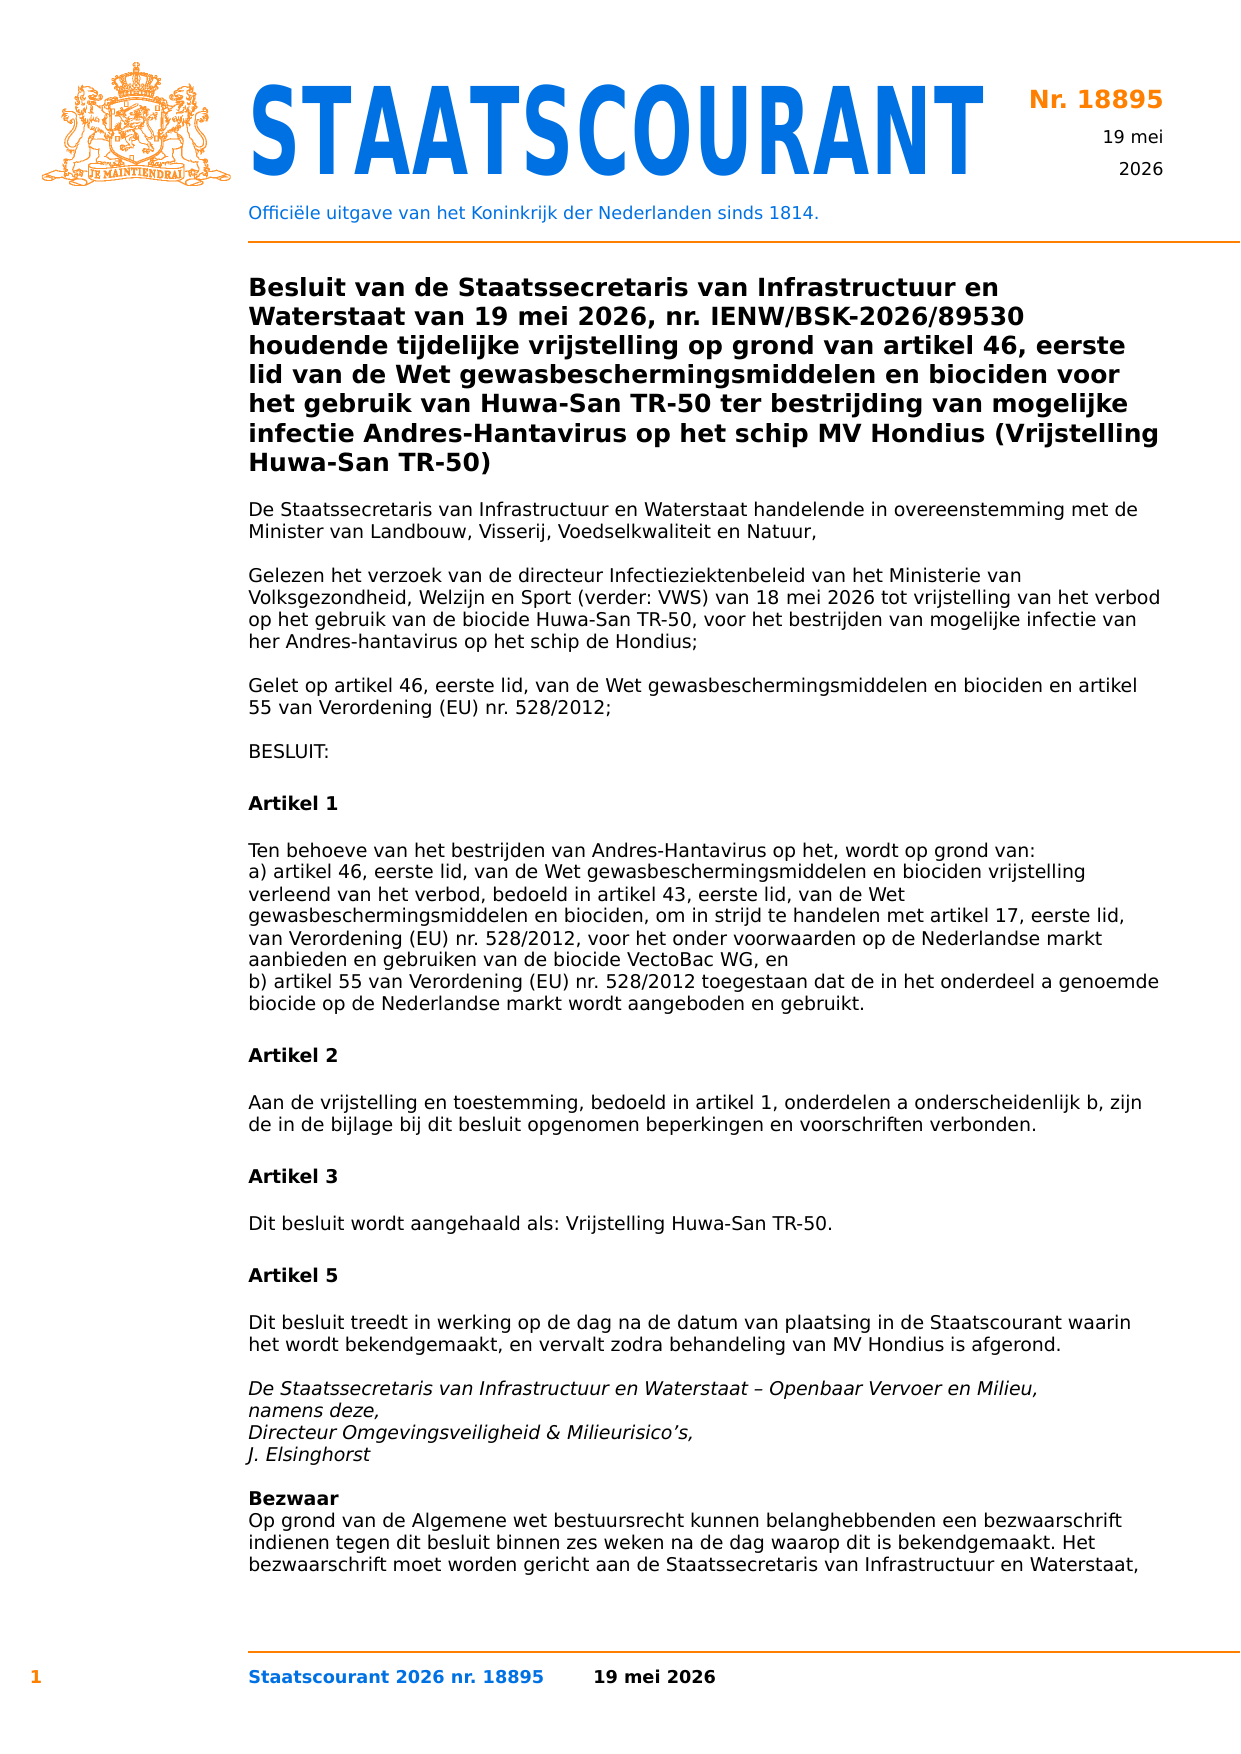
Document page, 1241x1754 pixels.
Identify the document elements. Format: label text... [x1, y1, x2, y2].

text Gelet op artikel 46, eerste lid, van de Wet gewasbeschermingsmiddelen en biociden en artikel 55 van Verordening (EU) nr. 528/2012; [248, 675, 1163, 719]
subtitle Artikel 1 [248, 792, 1163, 814]
text Dit besluit wordt aangehaald als: Vrijstelling Huwa-San TR-50. [248, 1213, 1163, 1235]
table_header STAATSCOURANT [248, 62, 998, 203]
text Bezwaar [248, 1488, 1163, 1510]
picture [41, 62, 231, 186]
text Gelezen het verzoek van de directeur Infectieziektenbeleid van het Ministerie van Volksgezondheid, Welzijn en Sport (verder: VWS) van 18 mei 2026 tot vrijstelling van het verbod op het gebruik van de biocide Huwa-San TR-50, voor het bestrijden van mogelijke infectie van her Andres-hantavirus op het schip de Hondius; [248, 565, 1163, 653]
table_cell 2026 [998, 153, 1240, 203]
table_header [25, 62, 248, 241]
text Ten behoeve van het bestrijden van Andres-Hantavirus op het, wordt op grond van: [248, 839, 1163, 861]
subtitle Artikel 3 [248, 1166, 1163, 1188]
subtitle Besluit van de Staatssecretaris van Infrastructuur en Waterstaat van 19 mei 2026, nr. IENW/BSK-2026/89530 houdende tijdelijke vrijstelling op grond van artikel 46, eerste lid van de Wet gewasbeschermingsmiddelen en biociden voor het gebruik van Huwa-San TR-50 ter bestrijding van mogelijke infectie Andres-Hantavirus op het schip MV Hondius (Vrijstelling Huwa-San TR-50) [248, 273, 1163, 477]
text b) artikel 55 van Verordening (EU) nr. 528/2012 toegestaan dat de in het onderdeel a genoemde biocide op de Nederlandse markt wordt aangeboden en gebruikt. [248, 971, 1163, 1015]
table_cell Officiële uitgave van het Koninkrijk der Nederlanden sinds 1814. [248, 203, 1240, 241]
subtitle Artikel 2 [248, 1045, 1163, 1067]
text Dit besluit treedt in werking op de dag na de datum van plaatsing in de Staatscourant waarin het wordt bekendgemaakt, en vervalt zodra behandeling van MV Hondius is afgerond. [248, 1312, 1163, 1356]
table_cell 19 mei [998, 121, 1240, 153]
text Op grond van de Algemene wet bestuursrecht kunnen belanghebbenden een bezwaarschrift indienen tegen dit besluit binnen zes weken na de dag waarop dit is bekendgemaakt. Het bezwaarschrift moet worden gericht aan de Staatssecretaris van Infrastructuur en Waterstaat, [248, 1510, 1163, 1576]
subtitle Artikel 5 [248, 1265, 1163, 1287]
text De Staatssecretaris van Infrastructuur en Waterstaat – Openbaar Vervoer en Milieu, namens deze, Directeur Omgevingsveiligheid & Milieurisico’s, J. Elsinghorst [248, 1378, 1163, 1466]
text Aan de vrijstelling en toestemming, bedoeld in artikel 1, onderdelen a onderscheidenlijk b, zijn de in de bijlage bij dit besluit opgenomen beperkingen en voorschriften verbonden. [248, 1092, 1163, 1136]
table_header Nr. 18895 [998, 62, 1240, 121]
text a) artikel 46, eerste lid, van de Wet gewasbeschermingsmiddelen en biociden vrijstelling verleend van het verbod, bedoeld in artikel 43, eerste lid, van de Wet gewasbeschermingsmiddelen en biociden, om in strijd te handelen met artikel 17, eerste lid, van Verordening (EU) nr. 528/2012, voor het onder voorwaarden op de Nederlandse markt aanbieden en gebruiken van de biocide VectoBac WG, en [248, 861, 1163, 971]
text De Staatssecretaris van Infrastructuur en Waterstaat handelende in overeenstemming met de Minister van Landbouw, Visserij, Voedselkwaliteit en Natuur, [248, 499, 1163, 543]
text BESLUIT: [248, 741, 1163, 762]
